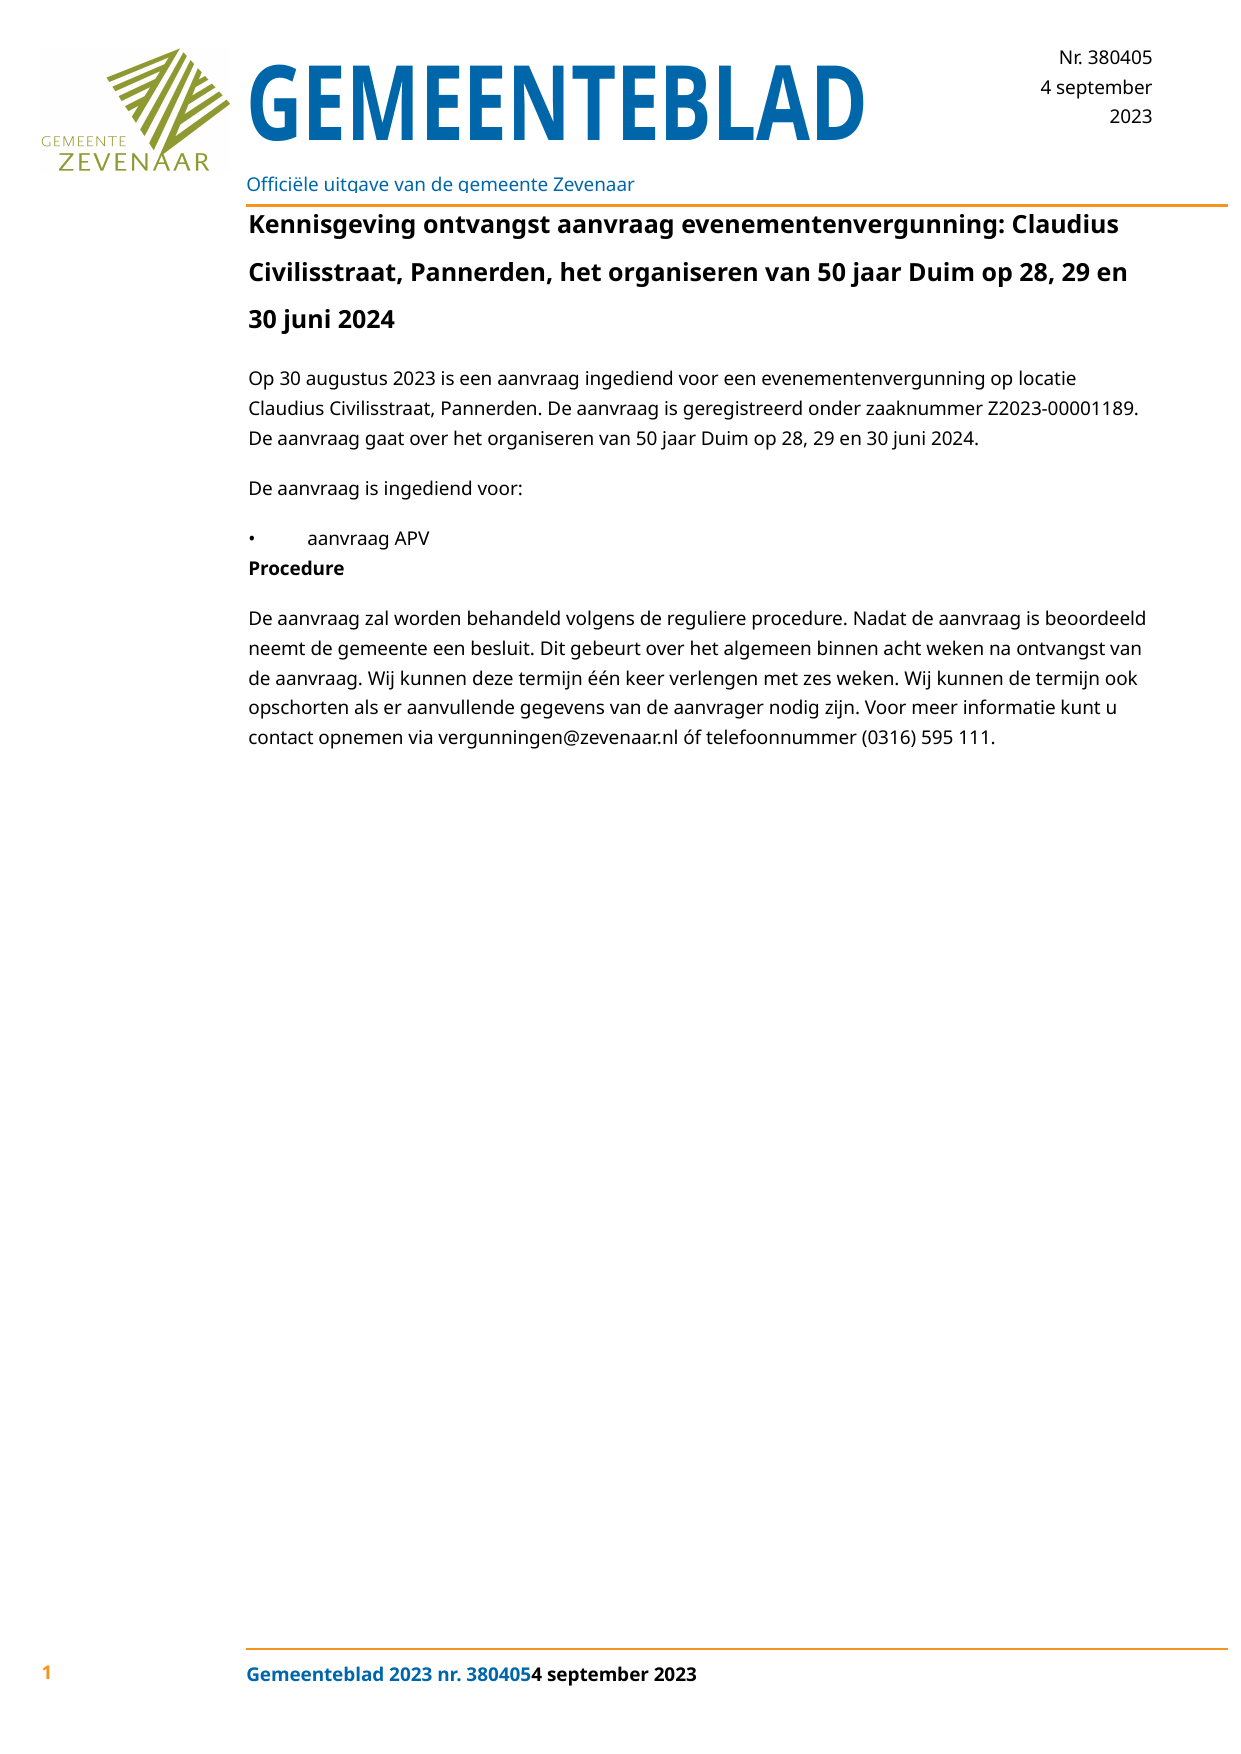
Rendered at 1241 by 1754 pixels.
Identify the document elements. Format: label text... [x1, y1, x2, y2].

text De aanvraag zal worden behandeld volgens de reguliere procedure. Nadat de aanvraag is beoordeeld neemt de gemeente een besluit. Dit gebeurt over het algemeen binnen acht weken na ontvangst van de aanvraag. Wij kunnen deze termijn één keer verlengen met zes weken. Wij kunnen de termijn ook opschorten als er aanvullende gegevens van de aanvrager nodig zijn. Voor meer informatie kunt u contact opnemen via vergunningen@zevenaar.nl óf telefoonnummer (0316) 595 111. [248, 606, 1152, 749]
text Kennisgeving ontvangst aanvraag evenementenvergunning: Claudius Civilisstraat, Pannerden, het organiseren van 50 jaar Duim op 28, 29 en 30 juni 2024 [248, 207, 1152, 336]
picture [41, 47, 231, 172]
text Op 30 augustus 2023 is een aanvraag ingediend voor een evenementenvergunning op locatie Claudius Civilisstraat, Pannerden. De aanvraag is geregistreerd onder zaaknummer Z2023-00001189. De aanvraag gaat over het organiseren van 50 jaar Duim op 28, 29 en 30 juni 2024. [248, 366, 1152, 450]
text Procedure [248, 555, 1152, 581]
text De aanvraag is ingediend voor: [248, 475, 1152, 501]
list aanvraag APV [248, 526, 1152, 551]
